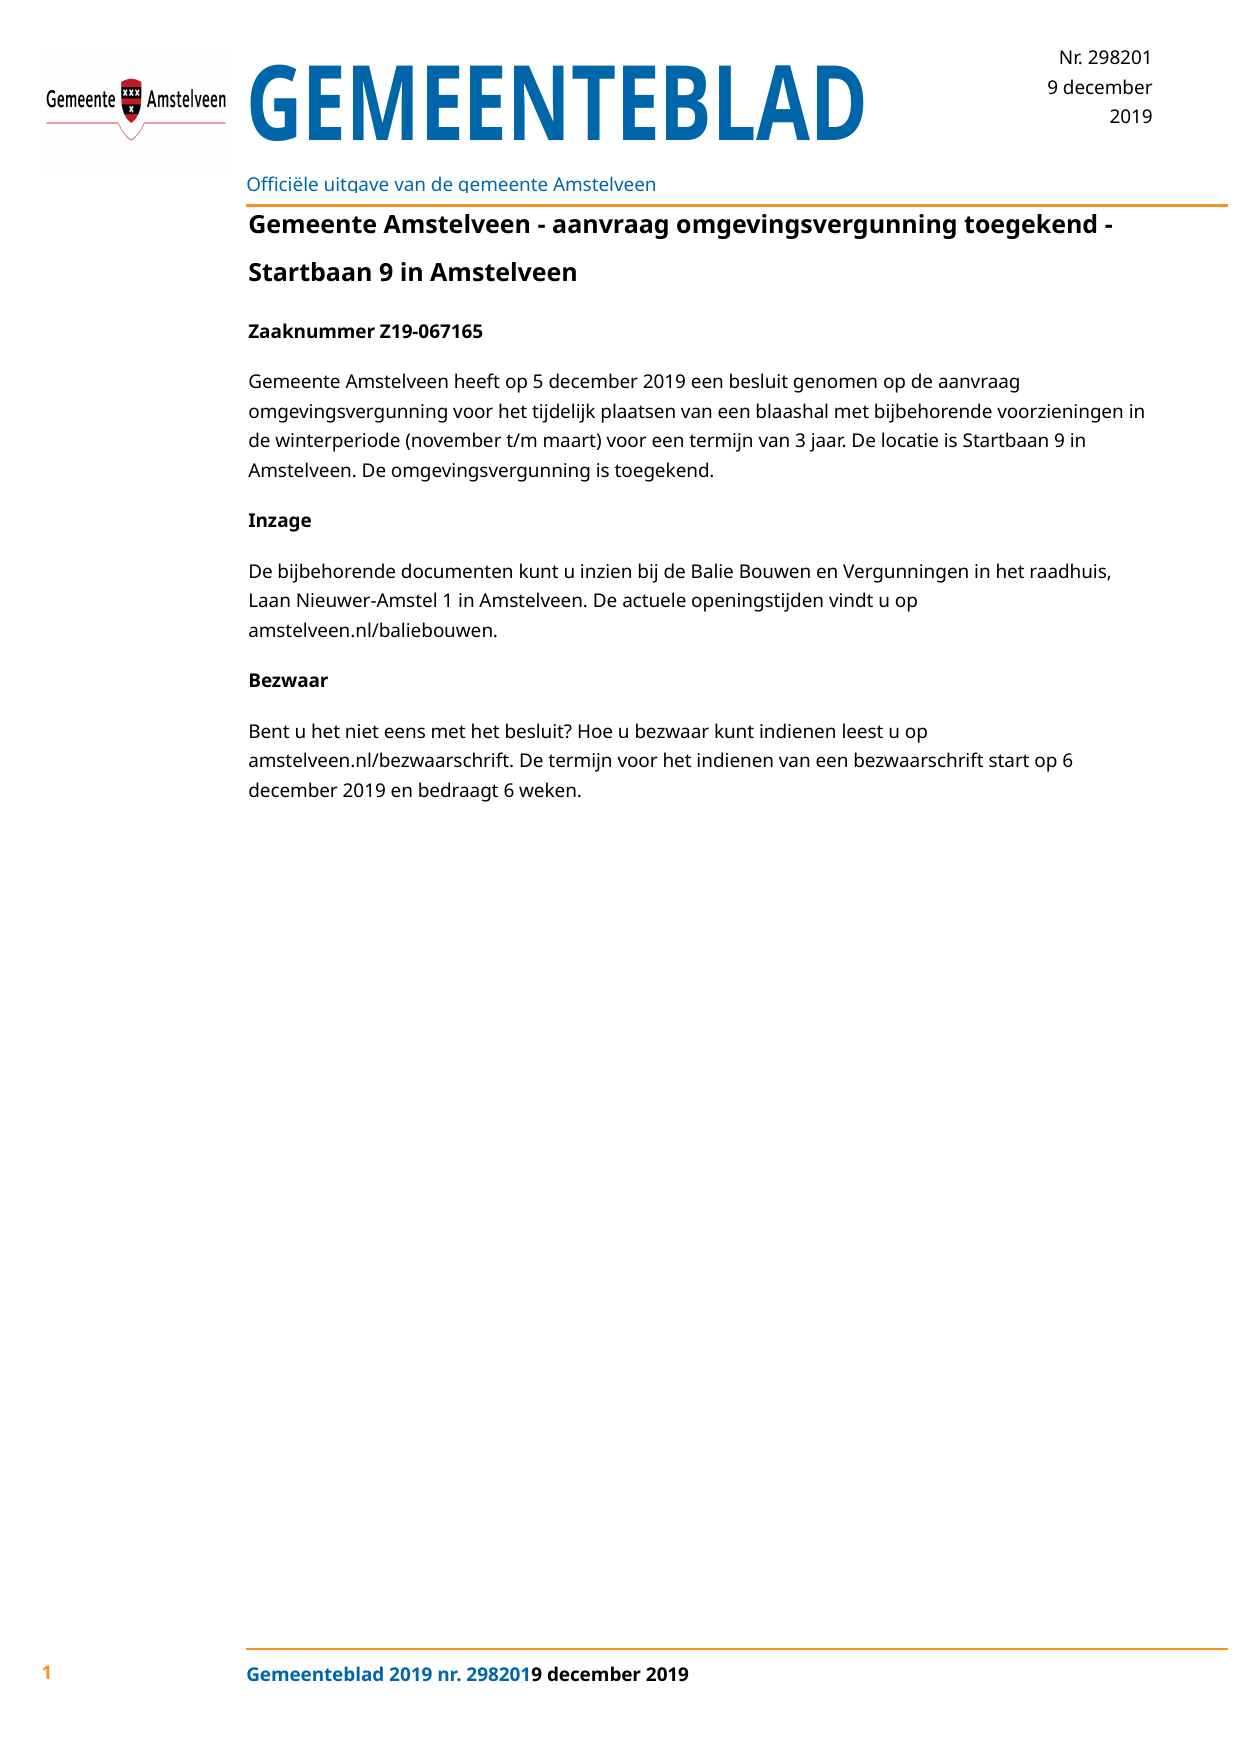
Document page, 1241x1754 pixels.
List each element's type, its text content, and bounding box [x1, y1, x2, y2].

text Bezwaar [248, 667, 1152, 693]
text Zaaknummer Z19-067165 [248, 318, 1152, 344]
text Bent u het niet eens met het besluit? Hoe u bezwaar kunt indienen leest u op amstelveen.nl/bezwaarschrift. De termijn voor het indienen van een bezwaarschrift start op 6 december 2019 en bedraagt 6 weken. [248, 718, 1152, 803]
text Gemeente Amstelveen heeft op 5 december 2019 een besluit genomen op de aanvraag omgevingsvergunning voor het tijdelijk plaatsen van een blaashal met bijbehorende voorzieningen in de winterperiode (november t/m maart) voor een termijn van 3 jaar. De locatie is Startbaan 9 in Amstelveen. De omgevingsvergunning is toegekend. [248, 368, 1152, 483]
picture [41, 47, 231, 172]
text De bijbehorende documenten kunt u inzien bij de Balie Bouwen en Vergunningen in het raadhuis, Laan Nieuwer-Amstel 1 in Amstelveen. De actuele openingstijden vindt u op amstelveen.nl/baliebouwen. [248, 558, 1152, 643]
text Gemeente Amstelveen - aanvraag omgevingsvergunning toegekend - Startbaan 9 in Amstelveen [248, 207, 1152, 288]
text Inzage [248, 507, 1152, 533]
